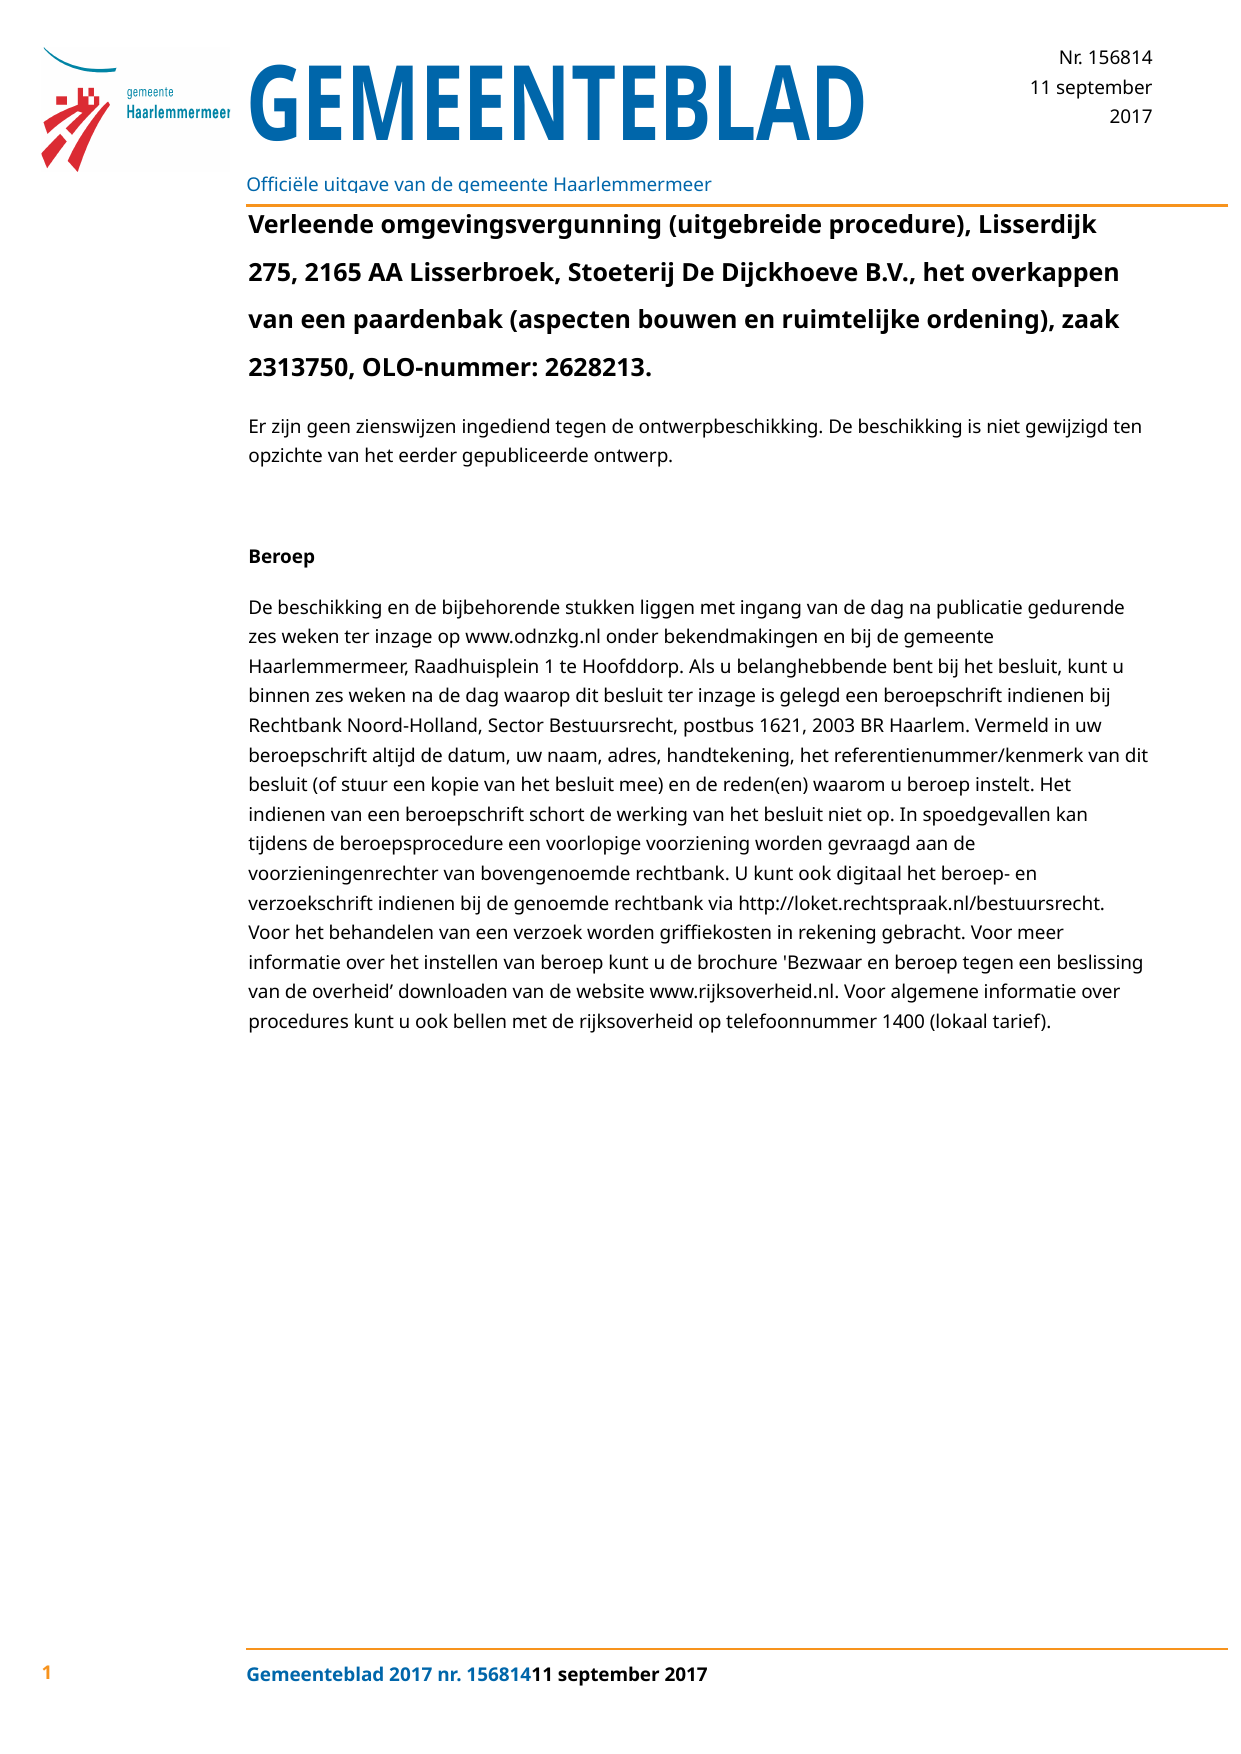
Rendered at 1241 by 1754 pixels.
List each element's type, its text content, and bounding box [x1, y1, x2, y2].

text Beroep [248, 543, 1152, 569]
picture [41, 47, 231, 172]
text Er zijn geen zienswijzen ingediend tegen de ontwerpbeschikking. De beschikking is niet gewijzigd ten opzichte van het eerder gepubliceerde ontwerp. [248, 413, 1152, 468]
text De beschikking en de bijbehorende stukken liggen met ingang van de dag na publicatie gedurende zes weken ter inzage op www.odnzkg.nl onder bekendmakingen en bij de gemeente Haarlemmermeer, Raadhuisplein 1 te Hoofddorp. Als u belanghebbende bent bij het besluit, kunt u binnen zes weken na de dag waarop dit besluit ter inzage is gelegd een beroepschrift indienen bij Rechtbank Noord-Holland, Sector Bestuursrecht, postbus 1621, 2003 BR Haarlem. Vermeld in uw beroepschrift altijd de datum, uw naam, adres, handtekening, het referentienummer/kenmerk van dit besluit (of stuur een kopie van het besluit mee) en de reden(en) waarom u beroep instelt. Het indienen van een beroepschrift schort de werking van het besluit niet op. In spoedgevallen kan tijdens de beroepsprocedure een voorlopige voorziening worden gevraagd aan de voorzieningenrechter van bovengenoemde rechtbank. U kunt ook digitaal het beroep- en verzoekschrift indienen bij de genoemde rechtbank via http://loket.rechtspraak.nl/bestuursrecht. Voor het behandelen van een verzoek worden griffiekosten in rekening gebracht. Voor meer informatie over het instellen van beroep kunt u de brochure 'Bezwaar en beroep tegen een beslissing van de overheid’ downloaden van de website www.rijksoverheid.nl. Voor algemene informatie over procedures kunt u ook bellen met de rijksoverheid op telefoonnummer 1400 (lokaal tarief). [248, 594, 1152, 1034]
text Verleende omgevingsvergunning (uitgebreide procedure), Lisserdijk 275, 2165 AA Lisserbroek, Stoeterij De Dijckhoeve B.V., het overkappen van een paardenbak (aspecten bouwen en ruimtelijke ordening), zaak 2313750, OLO-nummer: 2628213. [248, 207, 1152, 384]
